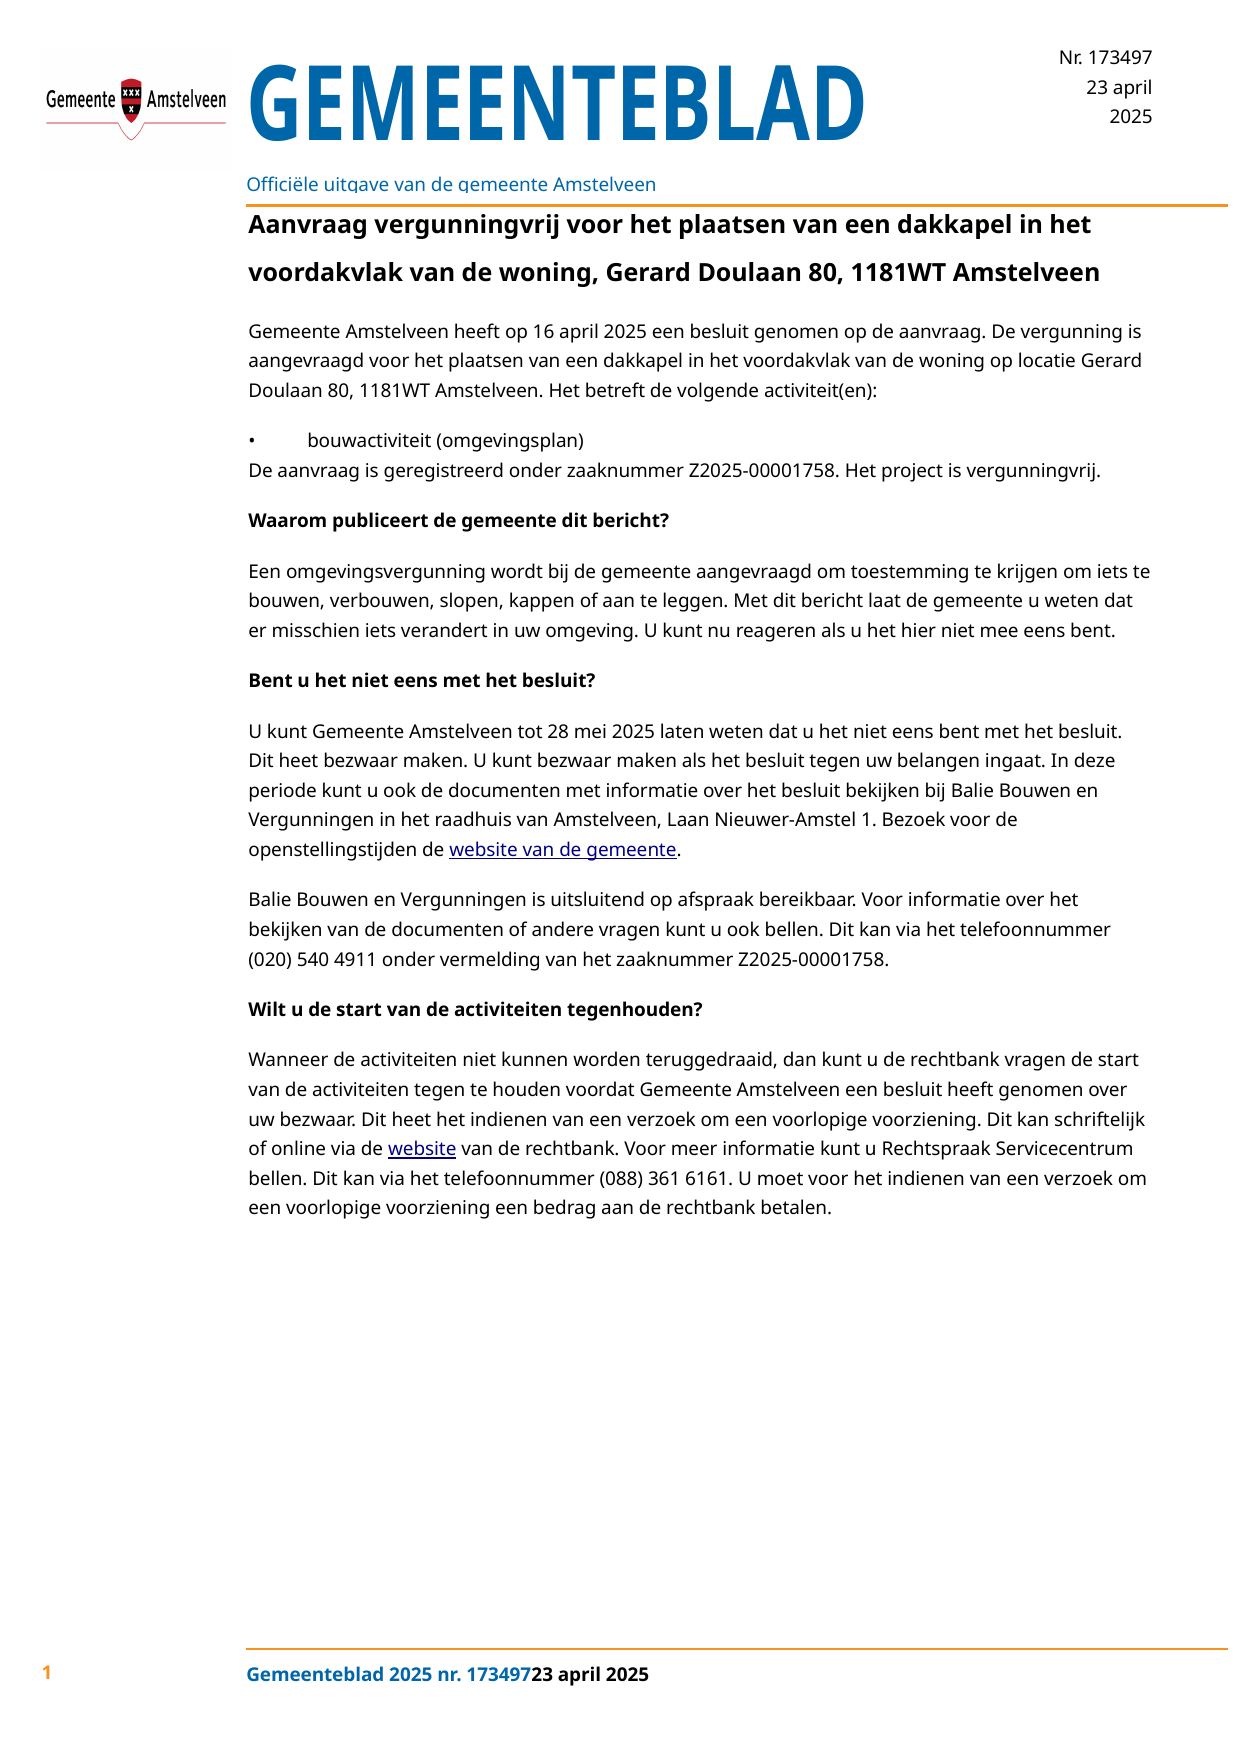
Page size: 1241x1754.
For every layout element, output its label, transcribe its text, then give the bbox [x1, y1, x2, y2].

text Aanvraag vergunningvrij voor het plaatsen van een dakkapel in het voordakvlak van de woning, Gerard Doulaan 80, 1181WT Amstelveen [248, 207, 1152, 288]
text Een omgevingsvergunning wordt bij de gemeente aangevraagd om toestemming te krijgen om iets te bouwen, verbouwen, slopen, kappen of aan te leggen. Met dit bericht laat de gemeente u weten dat er misschien iets verandert in uw omgeving. U kunt nu reageren als u het hier niet mee eens bent. [248, 558, 1152, 643]
text Wanneer de activiteiten niet kunnen worden teruggedraaid, dan kunt u de rechtbank vragen de start van de activiteiten tegen te houden voordat Gemeente Amstelveen een besluit heeft genomen over uw bezwaar. Dit heet het indienen van een verzoek om een voorlopige voorziening. Dit kan schriftelijk of online via de website van de rechtbank. Voor meer informatie kunt u Rechtspraak Servicecentrum bellen. Dit kan via het telefoonnummer (088) 361 6161. U moet voor het indienen van een verzoek om een voorlopige voorziening een bedrag aan de rechtbank betalen. [248, 1047, 1152, 1220]
text U kunt Gemeente Amstelveen tot 28 mei 2025 laten weten dat u het niet eens bent met het besluit. Dit heet bezwaar maken. U kunt bezwaar maken als het besluit tegen uw belangen ingaat. In deze periode kunt u ook de documenten met informatie over het besluit bekijken bij Balie Bouwen en Vergunningen in het raadhuis van Amstelveen, Laan Nieuwer-Amstel 1. Bezoek voor de openstellingstijden de website van de gemeente. [248, 718, 1152, 862]
text De aanvraag is geregistreerd onder zaaknummer Z2025-00001758. Het project is vergunningvrij. [248, 457, 1152, 483]
picture [41, 47, 231, 172]
text Balie Bouwen en Vergunningen is uitsluitend op afspraak bereikbaar. Voor informatie over het bekijken van de documenten of andere vragen kunt u ook bellen. Dit kan via het telefoonnummer (020) 540 4911 onder vermelding van het zaaknummer Z2025-00001758. [248, 887, 1152, 972]
list bouwactiviteit (omgevingsplan) [248, 427, 1152, 453]
text Waarom publiceert de gemeente dit bericht? [248, 507, 1152, 533]
text Wilt u de start van de activiteiten tegenhouden? [248, 996, 1152, 1022]
text Gemeente Amstelveen heeft op 16 april 2025 een besluit genomen op de aanvraag. De vergunning is aangevraagd voor het plaatsen van een dakkapel in het voordakvlak van de woning op locatie Gerard Doulaan 80, 1181WT Amstelveen. Het betreft de volgende activiteit(en): [248, 318, 1152, 403]
text Bent u het niet eens met het besluit? [248, 667, 1152, 693]
